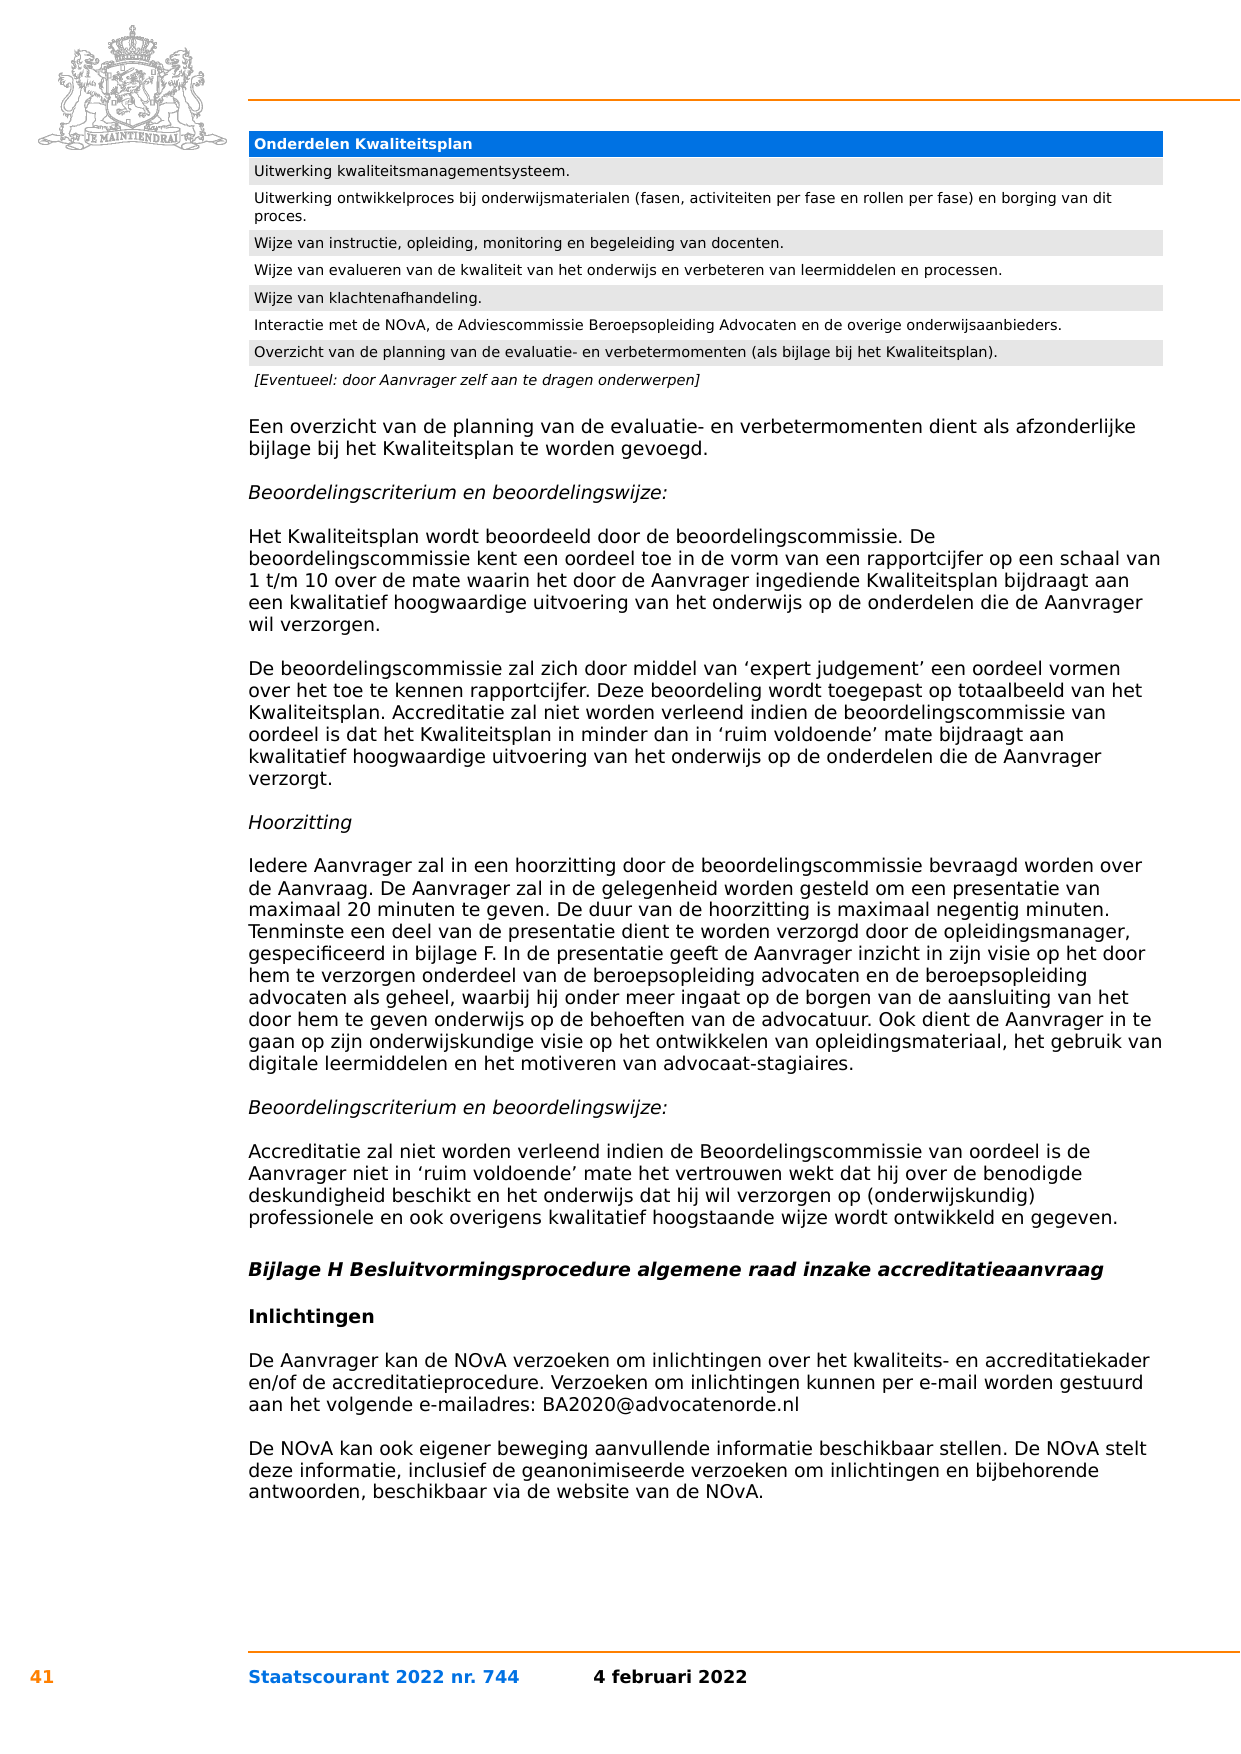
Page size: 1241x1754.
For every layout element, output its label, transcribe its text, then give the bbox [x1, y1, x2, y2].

text Het Kwaliteitsplan wordt beoordeeld door de beoordelingscommissie. De beoordelingscommissie kent een oordeel toe in de vorm van een rapportcijfer op een schaal van 1 t/m 10 over de mate waarin het door de Aanvrager ingediende Kwaliteitsplan bijdraagt aan een kwalitatief hoogwaardige uitvoering van het onderwijs op de onderdelen die de Aanvrager wil verzorgen. [248, 526, 1163, 636]
text Iedere Aanvrager zal in een hoorzitting door de beoordelingscommissie bevraagd worden over de Aanvraag. De Aanvrager zal in de gelegenheid worden gesteld om een presentatie van maximaal 20 minuten te geven. De duur van de hoorzitting is maximaal negentig minuten. Tenminste een deel van de presentatie dient te worden verzorgd door de opleidingsmanager, gespecificeerd in bijlage F. In de presentatie geeft de Aanvrager inzicht in zijn visie op het door hem te verzorgen onderdeel van de beroepsopleiding advocaten en de beroepsopleiding advocaten als geheel, waarbij hij onder meer ingaat op de borgen van de aansluiting van het door hem te geven onderwijs op de behoeften van de advocatuur. Ook dient de Aanvrager in te gaan op zijn onderwijskundige visie op het ontwikkelen van opleidingsmateriaal, het gebruik van digitale leermiddelen en het motiveren van advocaat-stagiaires. [248, 855, 1163, 1075]
table_cell Interactie met de NOvA, de Adviescommissie Beroepsopleiding Advocaten en de overige onderwijsaanbieders. [249, 312, 1163, 339]
table_cell Uitwerking kwaliteitsmanagementsysteem. [249, 158, 1163, 185]
text De beoordelingscommissie zal zich door middel van ‘expert judgement’ een oordeel vormen over het toe te kennen rapportcijfer. Deze beoordeling wordt toegepast op totaalbeeld van het Kwaliteitsplan. Accreditatie zal niet worden verleend indien de beoordelingscommissie van oordeel is dat het Kwaliteitsplan in minder dan in ‘ruim voldoende’ mate bijdraagt aan kwalitatief hoogwaardige uitvoering van het onderwijs op de onderdelen die de Aanvrager verzorgt. [248, 658, 1163, 790]
text De NOvA kan ook eigener beweging aanvullende informatie beschikbaar stellen. De NOvA stelt deze informatie, inclusief de geanonimiseerde verzoeken om inlichtingen en bijbehorende antwoorden, beschikbaar via de website van de NOvA. [248, 1437, 1163, 1503]
picture [38, 25, 227, 150]
subtitle Hoorzitting [248, 812, 1163, 833]
table_cell Uitwerking ontwikkelproces bij onderwijsmaterialen (fasen, activiteiten per fase en rollen per fase) en borging van dit proces. [249, 186, 1163, 229]
table_cell Wijze van evalueren van de kwaliteit van het onderwijs en verbeteren van leermiddelen en processen. [249, 258, 1163, 284]
subtitle Bijlage H Besluitvormingsprocedure algemene raad inzake accreditatieaanvraag [248, 1259, 1163, 1281]
table_cell Overzicht van de planning van de evaluatie- en verbetermomenten (als bijlage bij het Kwaliteitsplan). [249, 340, 1163, 366]
table_cell Wijze van klachtenafhandeling. [249, 285, 1163, 311]
table_header Onderdelen Kwaliteitsplan [249, 131, 1163, 157]
table_cell Wijze van instructie, opleiding, monitoring en begeleiding van docenten. [249, 230, 1163, 256]
subtitle Beoordelingscriterium en beoordelingswijze: [248, 482, 1163, 504]
text Een overzicht van de planning van de evaluatie- en verbetermomenten dient als afzonderlijke bijlage bij het Kwaliteitsplan te worden gevoegd. [248, 416, 1163, 460]
subtitle Inlichtingen [248, 1306, 1163, 1328]
subtitle Beoordelingscriterium en beoordelingswijze: [248, 1097, 1163, 1119]
table_cell [Eventueel: door Aanvrager zelf aan te dragen onderwerpen] [249, 367, 1163, 393]
text Accreditatie zal niet worden verleend indien de Beoordelingscommissie van oordeel is de Aanvrager niet in ‘ruim voldoende’ mate het vertrouwen wekt dat hij over de benodigde deskundigheid beschikt en het onderwijs dat hij wil verzorgen op (onderwijskundig) professionele en ook overigens kwalitatief hoogstaande wijze wordt ontwikkeld en gegeven. [248, 1141, 1163, 1229]
text De Aanvrager kan de NOvA verzoeken om inlichtingen over het kwaliteits- en accreditatiekader en/of de accreditatieprocedure. Verzoeken om inlichtingen kunnen per e-mail worden gestuurd aan het volgende e-mailadres: BA2020@advocatenorde.nl [248, 1350, 1163, 1416]
